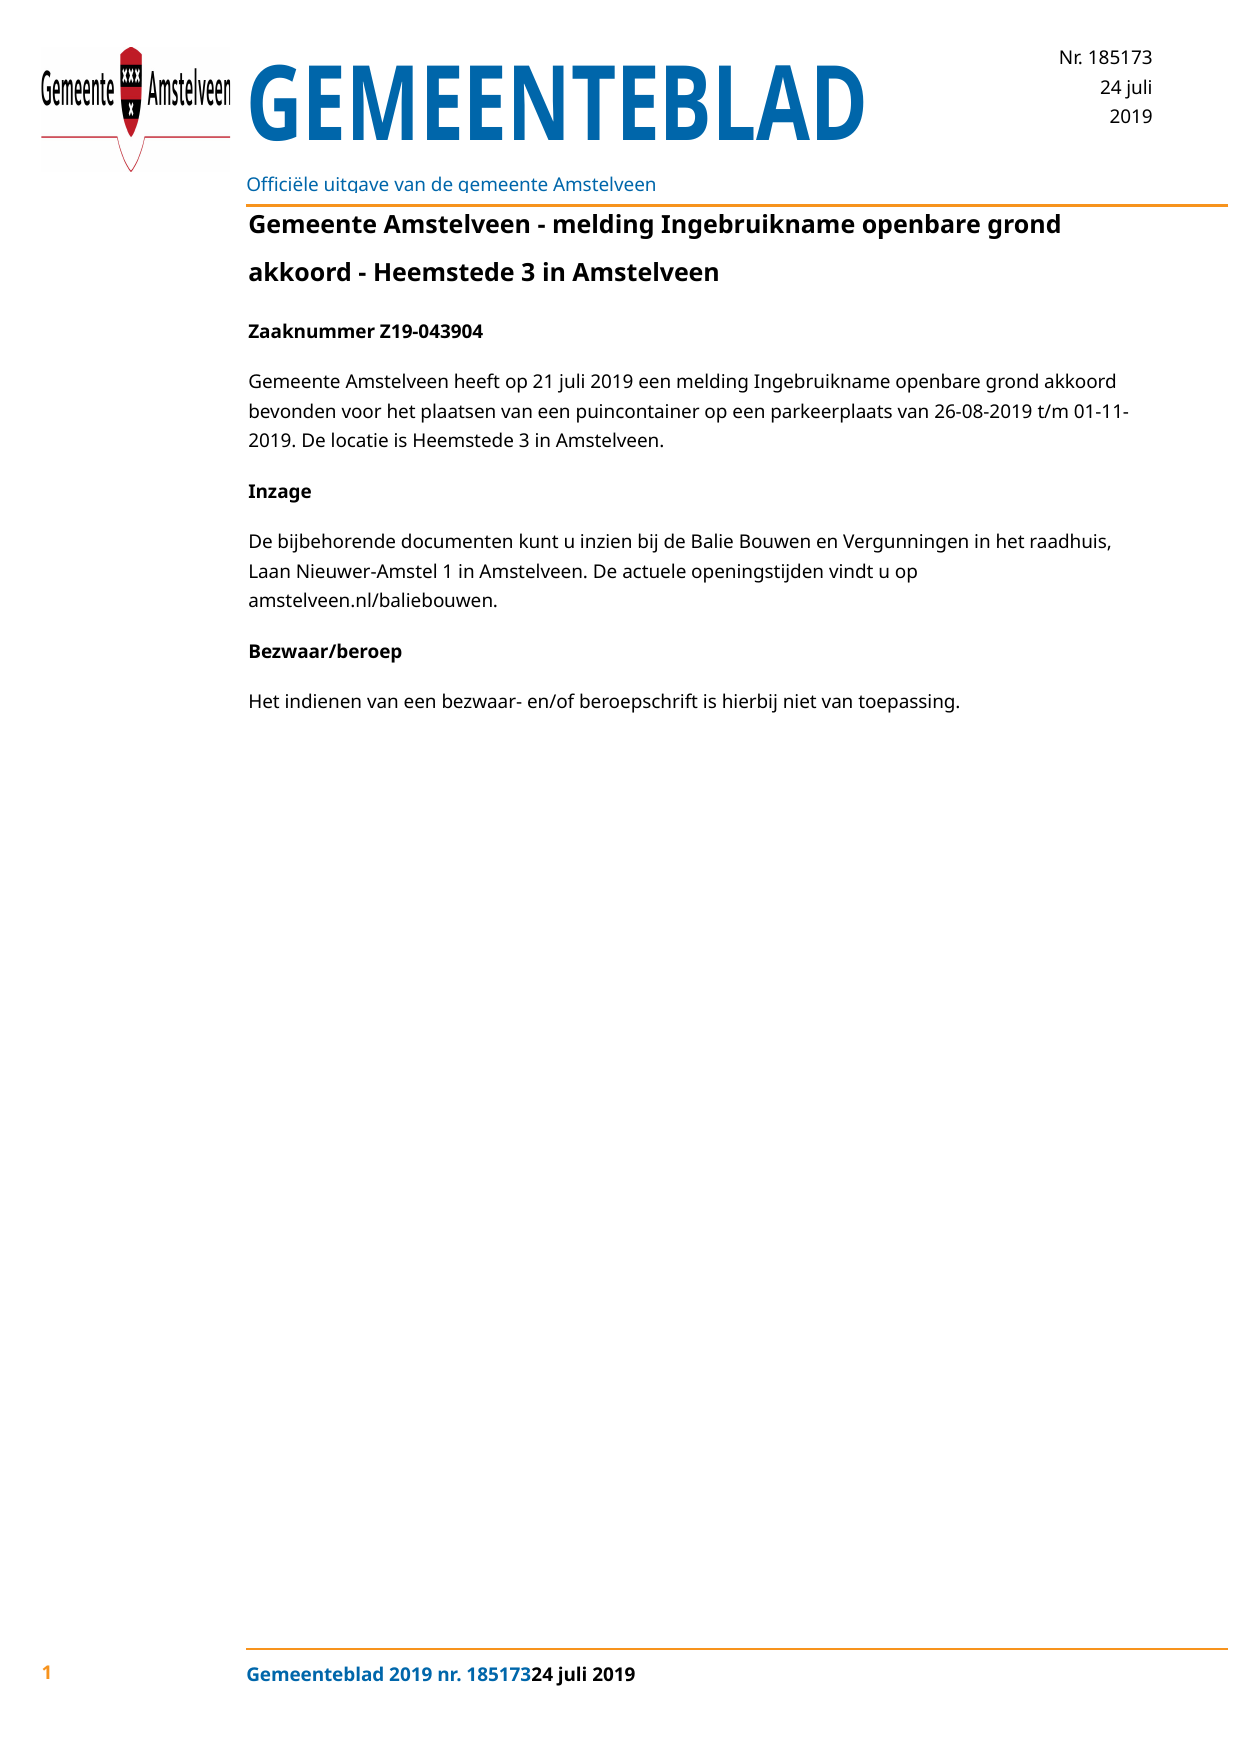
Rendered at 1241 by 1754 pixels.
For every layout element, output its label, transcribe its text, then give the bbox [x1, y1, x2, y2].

text Gemeente Amstelveen heeft op 21 juli 2019 een melding Ingebruikname openbare grond akkoord bevonden voor het plaatsen van een puincontainer op een parkeerplaats van 26-08-2019 t/m 01-11-2019. De locatie is Heemstede 3 in Amstelveen. [248, 368, 1152, 453]
text Bezwaar/beroep [248, 638, 1152, 664]
picture [41, 47, 231, 172]
text Inzage [248, 478, 1152, 504]
text De bijbehorende documenten kunt u inzien bij de Balie Bouwen en Vergunningen in het raadhuis, Laan Nieuwer-Amstel 1 in Amstelveen. De actuele openingstijden vindt u op amstelveen.nl/baliebouwen. [248, 528, 1152, 613]
text Zaaknummer Z19-043904 [248, 318, 1152, 344]
text Gemeente Amstelveen - melding Ingebruikname openbare grond akkoord - Heemstede 3 in Amstelveen [248, 207, 1152, 288]
text Het indienen van een bezwaar- en/of beroepschrift is hierbij niet van toepassing. [248, 688, 1152, 714]
